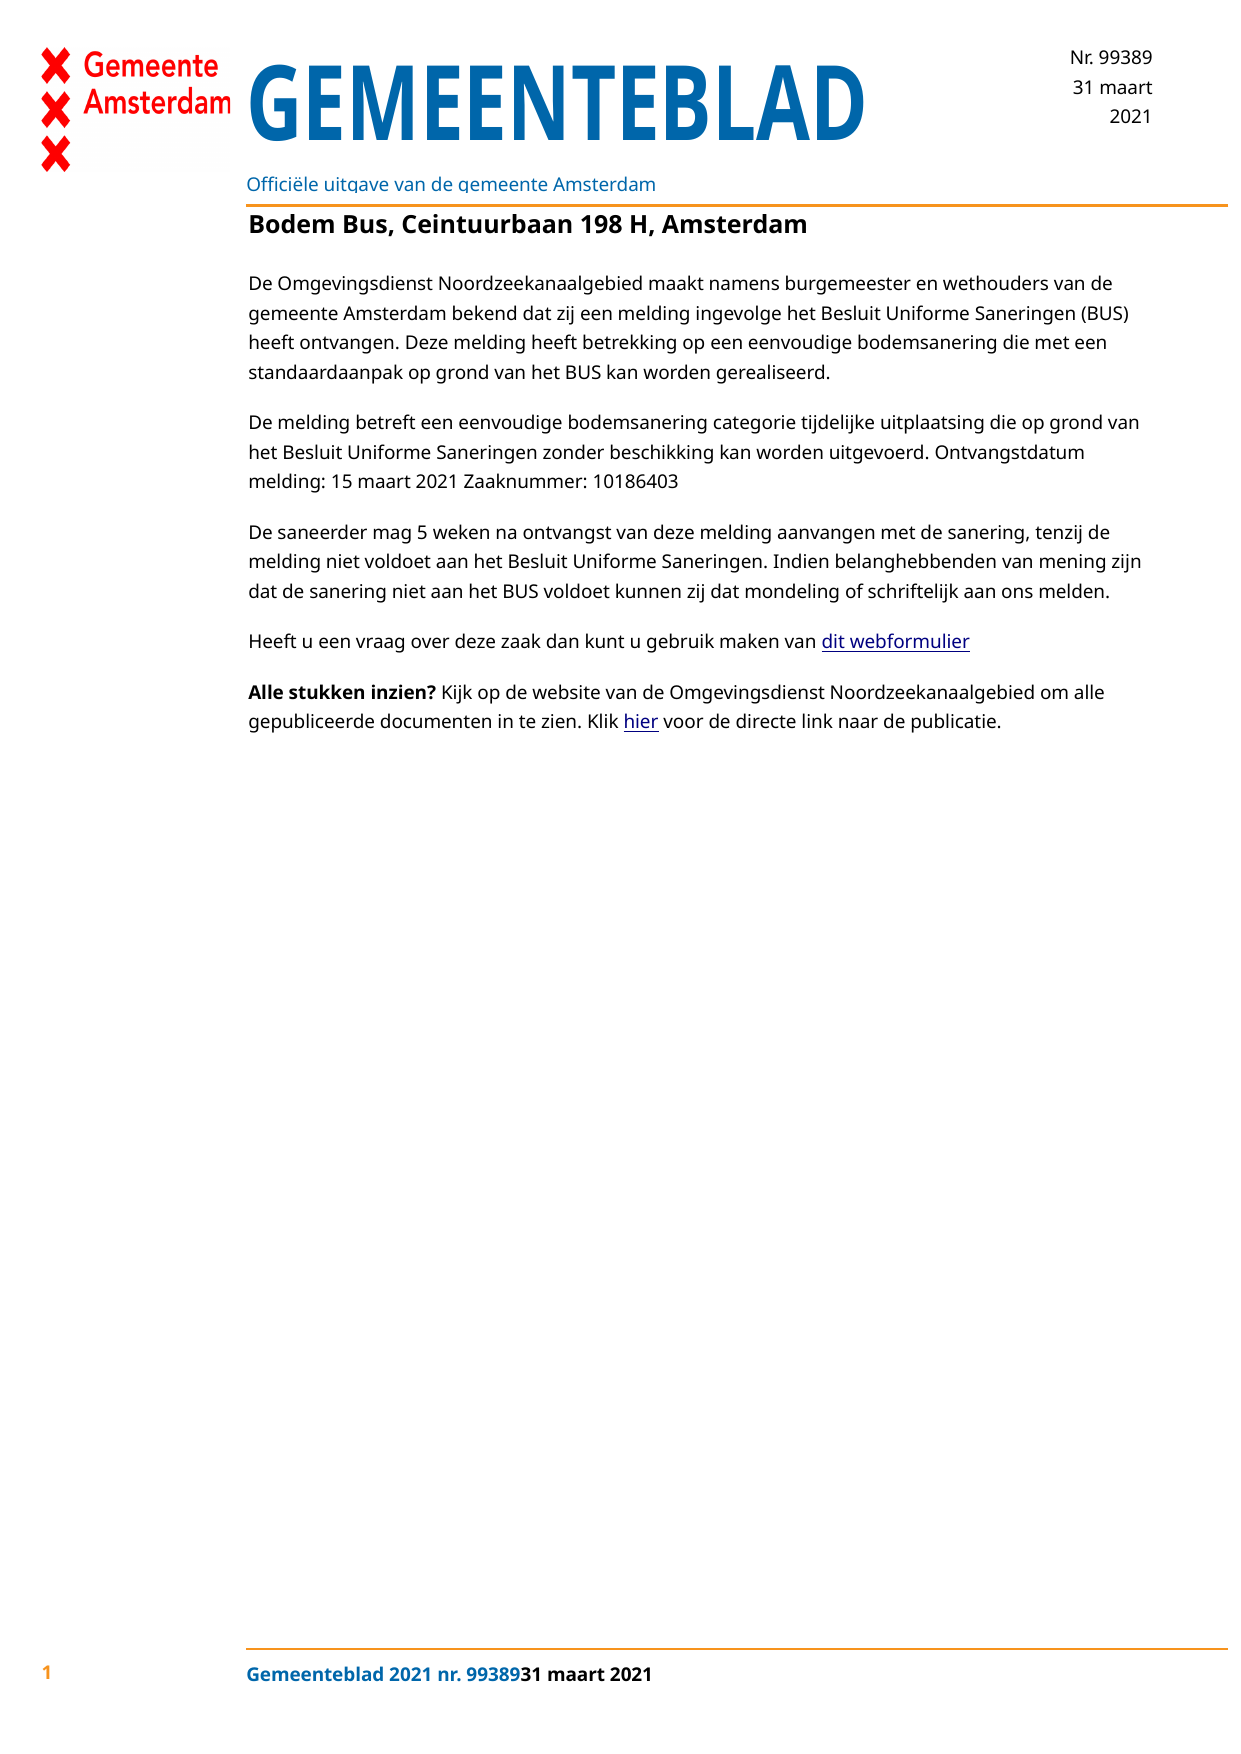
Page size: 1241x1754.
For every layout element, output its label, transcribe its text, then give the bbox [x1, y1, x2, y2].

text Heeft u een vraag over deze zaak dan kunt u gebruik maken van dit webformulier [248, 629, 1152, 654]
text Alle stukken inzien? Kijk op de website van de Omgevingsdienst Noordzeekanaalgebied om alle gepubliceerde documenten in te zien. Klik hier voor de directe link naar de publicatie. [248, 679, 1152, 734]
text De Omgevingsdienst Noordzeekanaalgebied maakt namens burgemeester en wethouders van de gemeente Amsterdam bekend dat zij een melding ingevolge het Besluit Uniforme Saneringen (BUS) heeft ontvangen. Deze melding heeft betrekking op een eenvoudige bodemsanering die met een standaardaanpak op grond van het BUS kan worden gerealiseerd. [248, 270, 1152, 385]
text De saneerder mag 5 weken na ontvangst van deze melding aanvangen met de sanering, tenzij de melding niet voldoet aan het Besluit Uniforme Saneringen. Indien belanghebbenden van mening zijn dat de sanering niet aan het BUS voldoet kunnen zij dat mondeling of schriftelijk aan ons melden. [248, 519, 1152, 604]
text De melding betreft een eenvoudige bodemsanering categorie tijdelijke uitplaatsing die op grond van het Besluit Uniforme Saneringen zonder beschikking kan worden uitgevoerd. Ontvangstdatum melding: 15 maart 2021 Zaaknummer: 10186403 [248, 409, 1152, 494]
text Bodem Bus, Ceintuurbaan 198 H, Amsterdam [248, 207, 1152, 241]
picture [41, 47, 231, 172]
